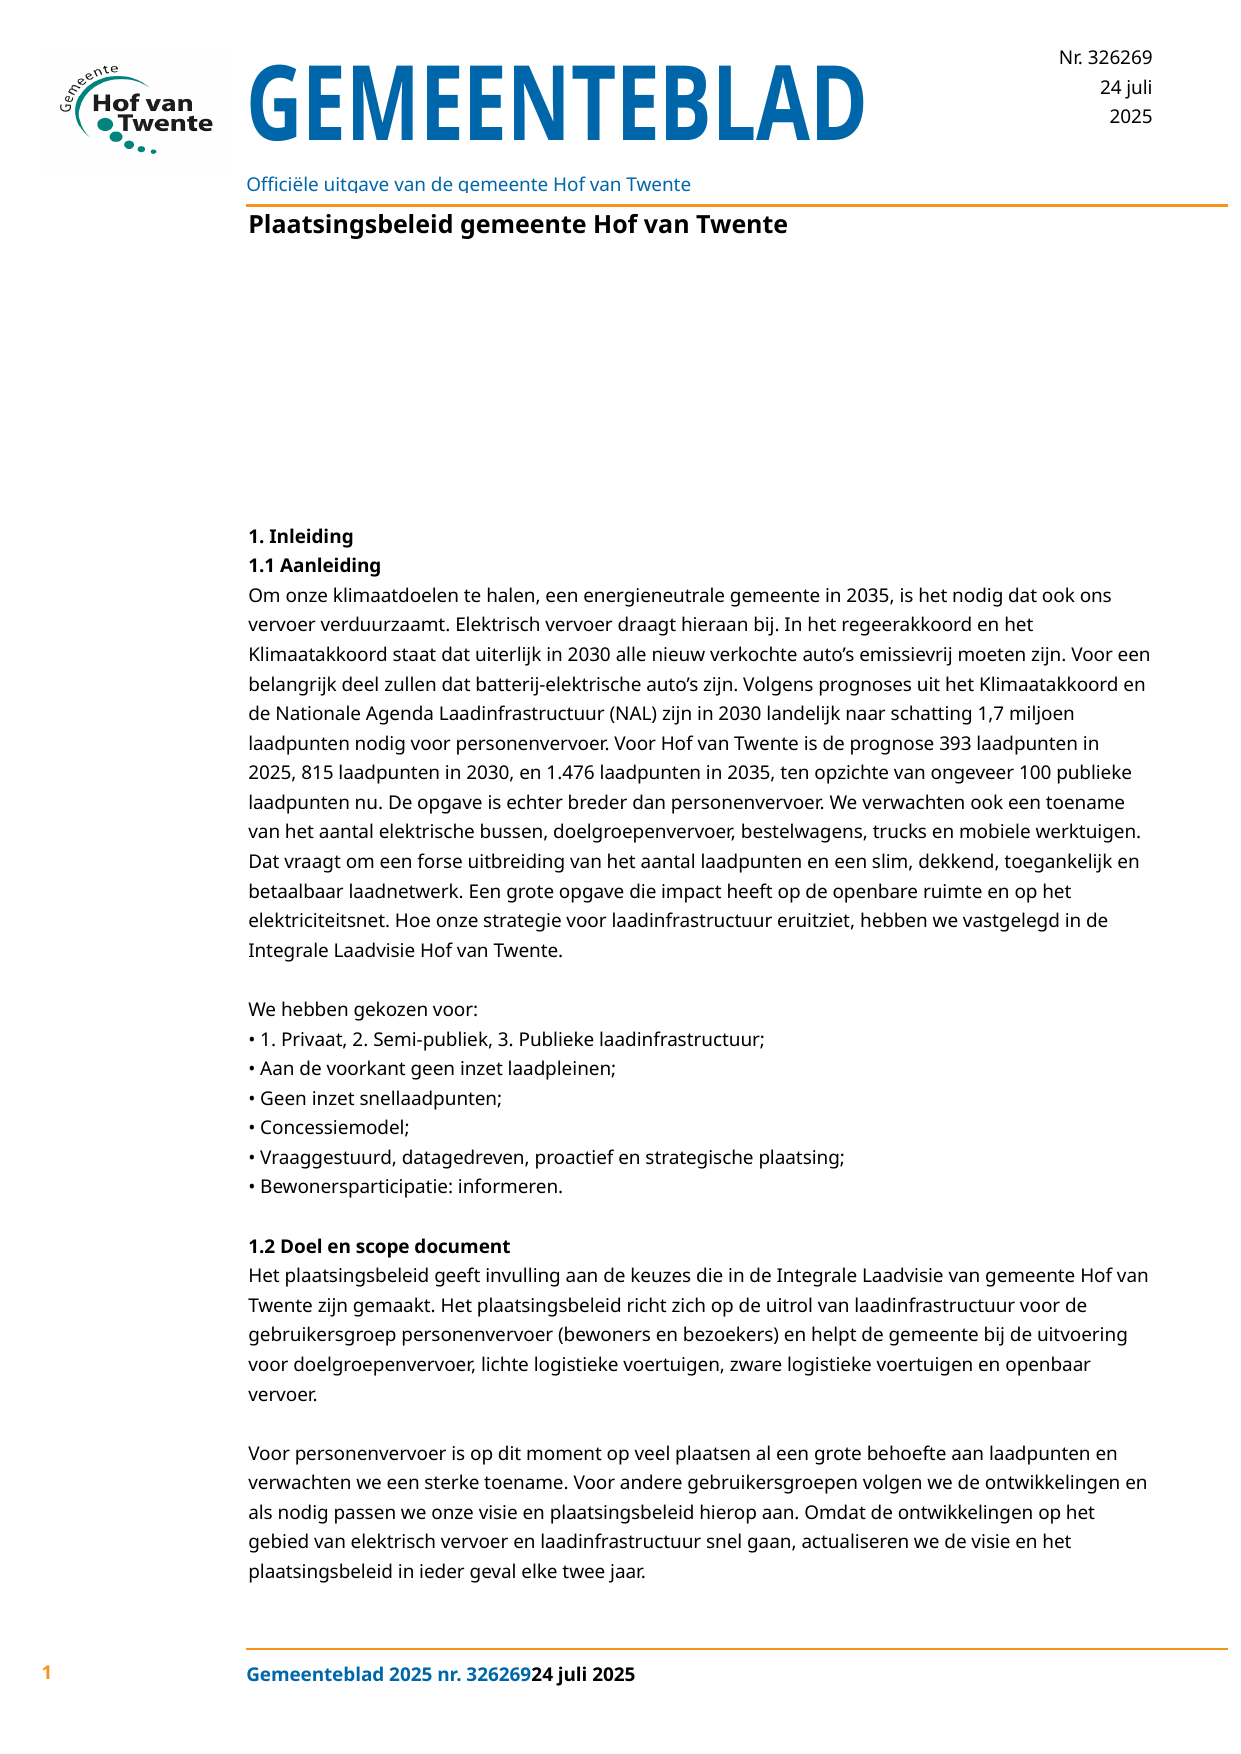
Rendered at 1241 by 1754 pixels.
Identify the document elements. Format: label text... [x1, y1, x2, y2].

text 1. Inleiding [248, 523, 1152, 548]
text Plaatsingsbeleid gemeente Hof van Twente [248, 207, 1152, 241]
text • Aan de voorkant geen inzet laadpleinen; [248, 1055, 1152, 1081]
text 1.2 Doel en scope document [248, 1233, 1152, 1258]
text • Bewonersparticipatie: informeren. [248, 1174, 1152, 1199]
text 1.1 Aanleiding [248, 552, 1152, 578]
text We hebben gekozen voor: [248, 996, 1152, 1022]
text Voor personenvervoer is op dit moment op veel plaatsen al een grote behoefte aan laadpunten en verwachten we een sterke toename. Voor andere gebruikersgroepen volgen we de ontwikkelingen en als nodig passen we onze visie en plaatsingsbeleid hierop aan. Omdat de ontwikkelingen op het gebied van elektrisch vervoer en laadinfrastructuur snel gaan, actualiseren we de visie en het plaatsingsbeleid in ieder geval elke twee jaar. [248, 1440, 1152, 1584]
text • 1. Privaat, 2. Semi-publiek, 3. Publieke laadinfrastructuur; [248, 1026, 1152, 1051]
text Het plaatsingsbeleid geeft invulling aan de keuzes die in de Integrale Laadvisie van gemeente Hof van Twente zijn gemaakt. Het plaatsingsbeleid richt zich op de uitrol van laadinfrastructuur voor de gebruikersgroep personenvervoer (bewoners en bezoekers) en helpt de gemeente bij de uitvoering voor doelgroepenvervoer, lichte logistieke voertuigen, zware logistieke voertuigen en openbaar vervoer. [248, 1262, 1152, 1406]
text • Geen inzet snellaadpunten; [248, 1085, 1152, 1111]
text • Vraaggestuurd, datagedreven, proactief en strategische plaatsing; [248, 1144, 1152, 1170]
text Om onze klimaatdoelen te halen, een energieneutrale gemeente in 2035, is het nodig dat ook ons vervoer verduurzaamt. Elektrisch vervoer draagt hieraan bij. In het regeerakkoord en het Klimaatakkoord staat dat uiterlijk in 2030 alle nieuw verkochte auto’s emissievrij moeten zijn. Voor een belangrijk deel zullen dat batterij-elektrische auto’s zijn. Volgens prognoses uit het Klimaatakkoord en de Nationale Agenda Laadinfrastructuur (NAL) zijn in 2030 landelijk naar schatting 1,7 miljoen laadpunten nodig voor personenvervoer. Voor Hof van Twente is de prognose 393 laadpunten in 2025, 815 laadpunten in 2030, en 1.476 laadpunten in 2035, ten opzichte van ongeveer 100 publieke laadpunten nu. De opgave is echter breder dan personenvervoer. We verwachten ook een toename van het aantal elektrische bussen, doelgroepenvervoer, bestelwagens, trucks en mobiele werktuigen. Dat vraagt om een forse uitbreiding van het aantal laadpunten en een slim, dekkend, toegankelijk en betaalbaar laadnetwerk. Een grote opgave die impact heeft op de openbare ruimte en op het elektriciteitsnet. Hoe onze strategie voor laadinfrastructuur eruitziet, hebben we vastgelegd in de Integrale Laadvisie Hof van Twente. [248, 582, 1152, 963]
picture [41, 47, 231, 172]
text • Concessiemodel; [248, 1114, 1152, 1140]
